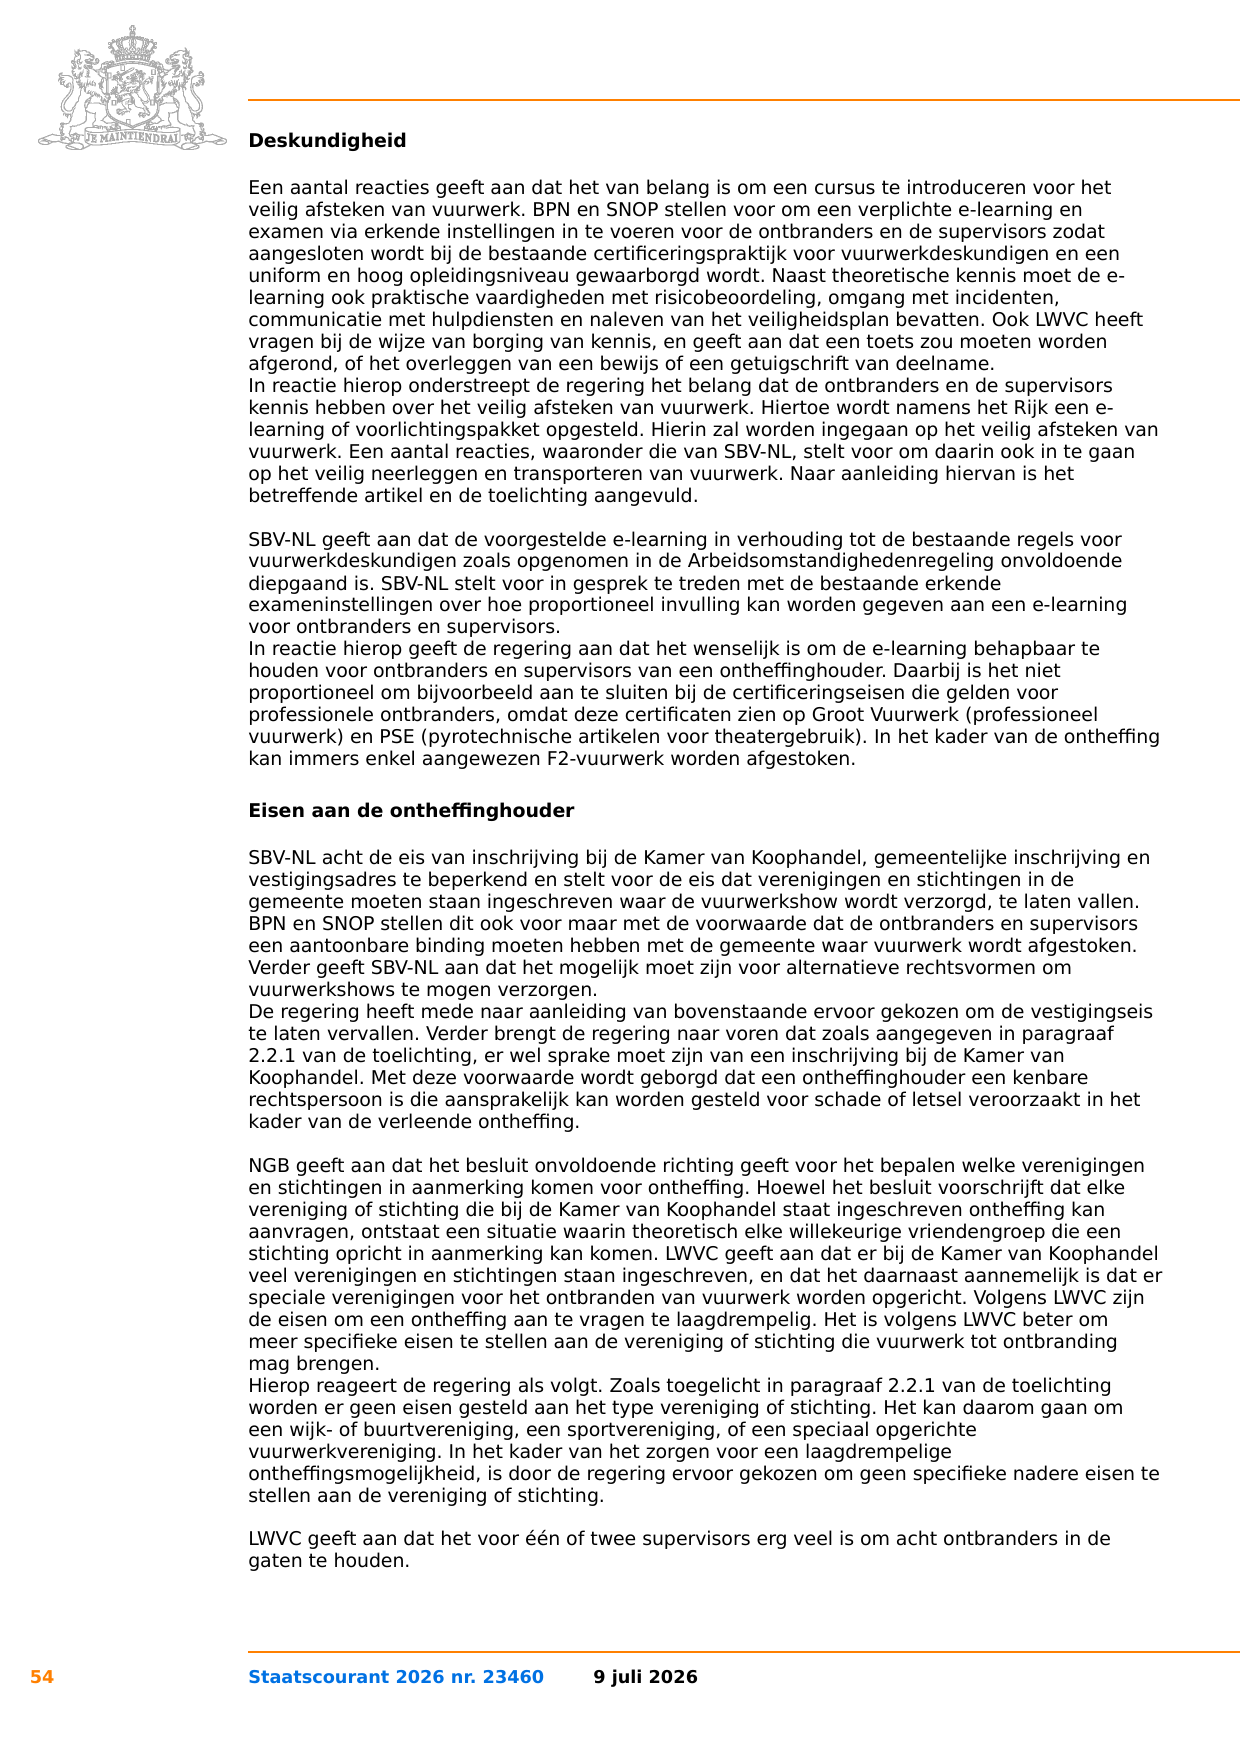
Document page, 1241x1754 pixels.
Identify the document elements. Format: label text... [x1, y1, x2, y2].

text SBV-NL acht de eis van inschrijving bij de Kamer van Koophandel, gemeentelijke inschrijving en vestigingsadres te beperkend en stelt voor de eis dat verenigingen en stichtingen in de gemeente moeten staan ingeschreven waar de vuurwerkshow wordt verzorgd, te laten vallen. BPN en SNOP stellen dit ook voor maar met de voorwaarde dat de ontbranders en supervisors een aantoonbare binding moeten hebben met de gemeente waar vuurwerk wordt afgestoken. Verder geeft SBV-NL aan dat het mogelijk moet zijn voor alternatieve rechtsvormen om vuurwerkshows te mogen verzorgen. [248, 847, 1163, 1001]
text Hierop reageert de regering als volgt. Zoals toegelicht in paragraaf 2.2.1 van de toelichting worden er geen eisen gesteld aan het type vereniging of stichting. Het kan daarom gaan om een wijk- of buurtvereniging, een sportvereniging, of een speciaal opgerichte vuurwerkvereniging. In het kader van het zorgen voor een laagdrempelige ontheffingsmogelijkheid, is door de regering ervoor gekozen om geen specifieke nadere eisen te stellen aan de vereniging of stichting. [248, 1374, 1163, 1506]
text De regering heeft mede naar aanleiding van bovenstaande ervoor gekozen om de vestigingseis te laten vervallen. Verder brengt de regering naar voren dat zoals aangegeven in paragraaf 2.2.1 van de toelichting, er wel sprake moet zijn van een inschrijving bij de Kamer van Koophandel. Met deze voorwaarde wordt geborgd dat een ontheffinghouder een kenbare rechtspersoon is die aansprakelijk kan worden gesteld voor schade of letsel veroorzaakt in het kader van de verleende ontheffing. [248, 1001, 1163, 1133]
text In reactie hierop onderstreept de regering het belang dat de ontbranders en de supervisors kennis hebben over het veilig afsteken van vuurwerk. Hiertoe wordt namens het Rijk een e-learning of voorlichtingspakket opgesteld. Hierin zal worden ingegaan op het veilig afsteken van vuurwerk. Een aantal reacties, waaronder die van SBV-NL, stelt voor om daarin ook in te gaan op het veilig neerleggen en transporteren van vuurwerk. Naar aanleiding hiervan is het betreffende artikel en de toelichting aangevuld. [248, 375, 1163, 507]
picture [38, 25, 227, 150]
subtitle Eisen aan de ontheffinghouder [248, 800, 1163, 822]
subtitle Deskundigheid [248, 130, 1163, 152]
text Een aantal reacties geeft aan dat het van belang is om een cursus te introduceren voor het veilig afsteken van vuurwerk. BPN en SNOP stellen voor om een verplichte e-learning en examen via erkende instellingen in te voeren voor de ontbranders en de supervisors zodat aangesloten wordt bij de bestaande certificeringspraktijk voor vuurwerkdeskundigen en een uniform en hoog opleidingsniveau gewaarborgd wordt. Naast theoretische kennis moet de e-learning ook praktische vaardigheden met risicobeoordeling, omgang met incidenten, communicatie met hulpdiensten en naleven van het veiligheidsplan bevatten. Ook LWVC heeft vragen bij de wijze van borging van kennis, en geeft aan dat een toets zou moeten worden afgerond, of het overleggen van een bewijs of een getuigschrift van deelname. [248, 177, 1163, 375]
text NGB geeft aan dat het besluit onvoldoende richting geeft voor het bepalen welke verenigingen en stichtingen in aanmerking komen voor ontheffing. Hoewel het besluit voorschrijft dat elke vereniging of stichting die bij de Kamer van Koophandel staat ingeschreven ontheffing kan aanvragen, ontstaat een situatie waarin theoretisch elke willekeurige vriendengroep die een stichting opricht in aanmerking kan komen. LWVC geeft aan dat er bij de Kamer van Koophandel veel verenigingen en stichtingen staan ingeschreven, en dat het daarnaast aannemelijk is dat er speciale verenigingen voor het ontbranden van vuurwerk worden opgericht. Volgens LWVC zijn de eisen om een ontheffing aan te vragen te laagdrempelig. Het is volgens LWVC beter om meer specifieke eisen te stellen aan de vereniging of stichting die vuurwerk tot ontbranding mag brengen. [248, 1155, 1163, 1374]
text LWVC geeft aan dat het voor één of twee supervisors erg veel is om acht ontbranders in de gaten te houden. [248, 1528, 1163, 1572]
text SBV-NL geeft aan dat de voorgestelde e-learning in verhouding tot de bestaande regels voor vuurwerkdeskundigen zoals opgenomen in de Arbeidsomstandighedenregeling onvoldoende diepgaand is. SBV-NL stelt voor in gesprek te treden met de bestaande erkende exameninstellingen over hoe proportioneel invulling kan worden gegeven aan een e-learning voor ontbranders en supervisors. [248, 528, 1163, 638]
text In reactie hierop geeft de regering aan dat het wenselijk is om de e-learning behapbaar te houden voor ontbranders en supervisors van een ontheffinghouder. Daarbij is het niet proportioneel om bijvoorbeeld aan te sluiten bij de certificeringseisen die gelden voor professionele ontbranders, omdat deze certificaten zien op Groot Vuurwerk (professioneel vuurwerk) en PSE (pyrotechnische artikelen voor theatergebruik). In het kader van de ontheffing kan immers enkel aangewezen F2-vuurwerk worden afgestoken. [248, 638, 1163, 770]
